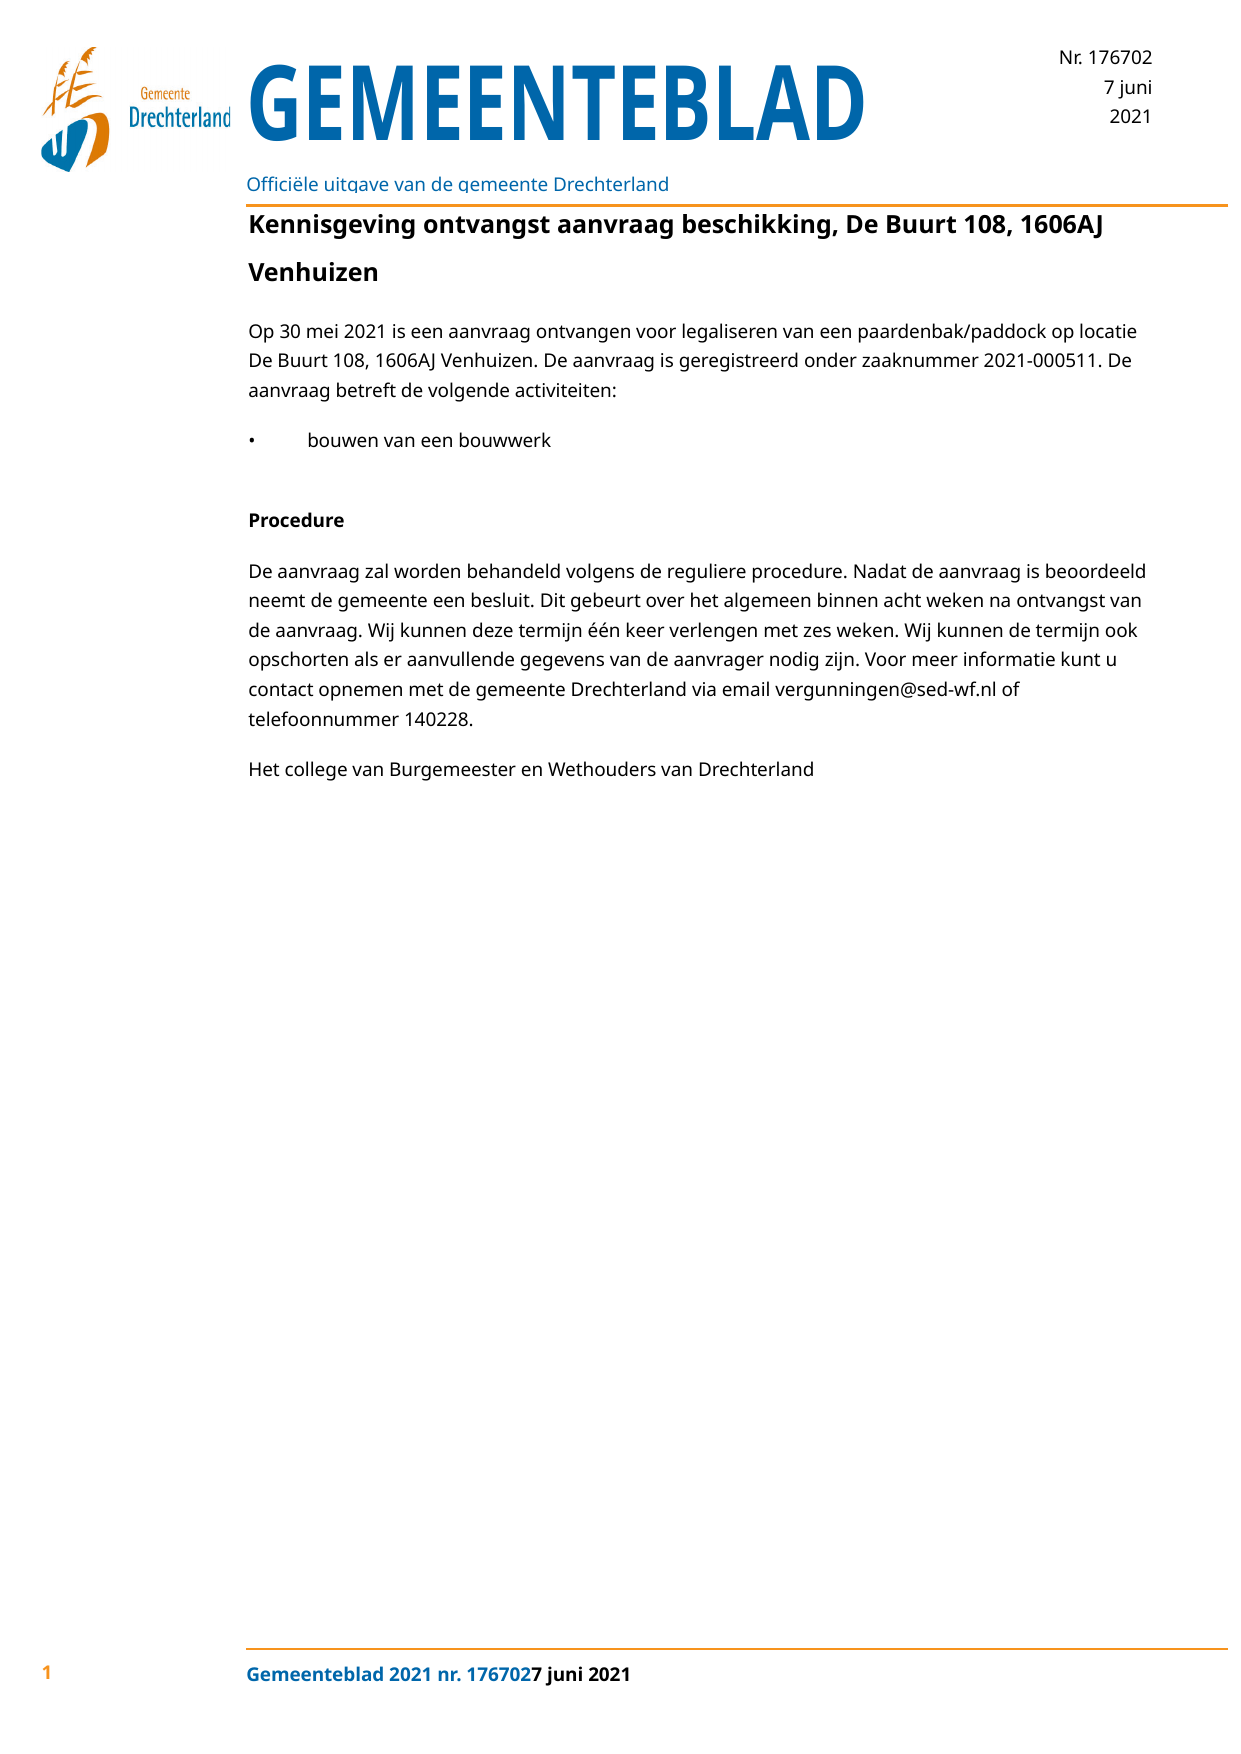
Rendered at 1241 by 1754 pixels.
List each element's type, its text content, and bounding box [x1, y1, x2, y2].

list bouwen van een bouwwerk [248, 427, 1152, 453]
text De aanvraag zal worden behandeld volgens de reguliere procedure. Nadat de aanvraag is beoordeeld neemt de gemeente een besluit. Dit gebeurt over het algemeen binnen acht weken na ontvangst van de aanvraag. Wij kunnen deze termijn één keer verlengen met zes weken. Wij kunnen de termijn ook opschorten als er aanvullende gegevens van de aanvrager nodig zijn. Voor meer informatie kunt u contact opnemen met de gemeente Drechterland via email vergunningen@sed-wf.nl of telefoonnummer 140228. [248, 558, 1152, 732]
picture [41, 158, 64, 172]
text Op 30 mei 2021 is een aanvraag ontvangen voor legaliseren van een paardenbak/paddock op locatie De Buurt 108, 1606AJ Venhuizen. De aanvraag is geregistreerd onder zaaknummer 2021-000511. De aanvraag betreft de volgende activiteiten: [248, 318, 1152, 403]
text Procedure [248, 507, 1152, 533]
picture [41, 47, 231, 172]
text Kennisgeving ontvangst aanvraag beschikking, De Buurt 108, 1606AJ Venhuizen [248, 207, 1152, 288]
picture [226, 115, 231, 124]
text Het college van Burgemeester en Wethouders van Drechterland [248, 756, 1152, 782]
